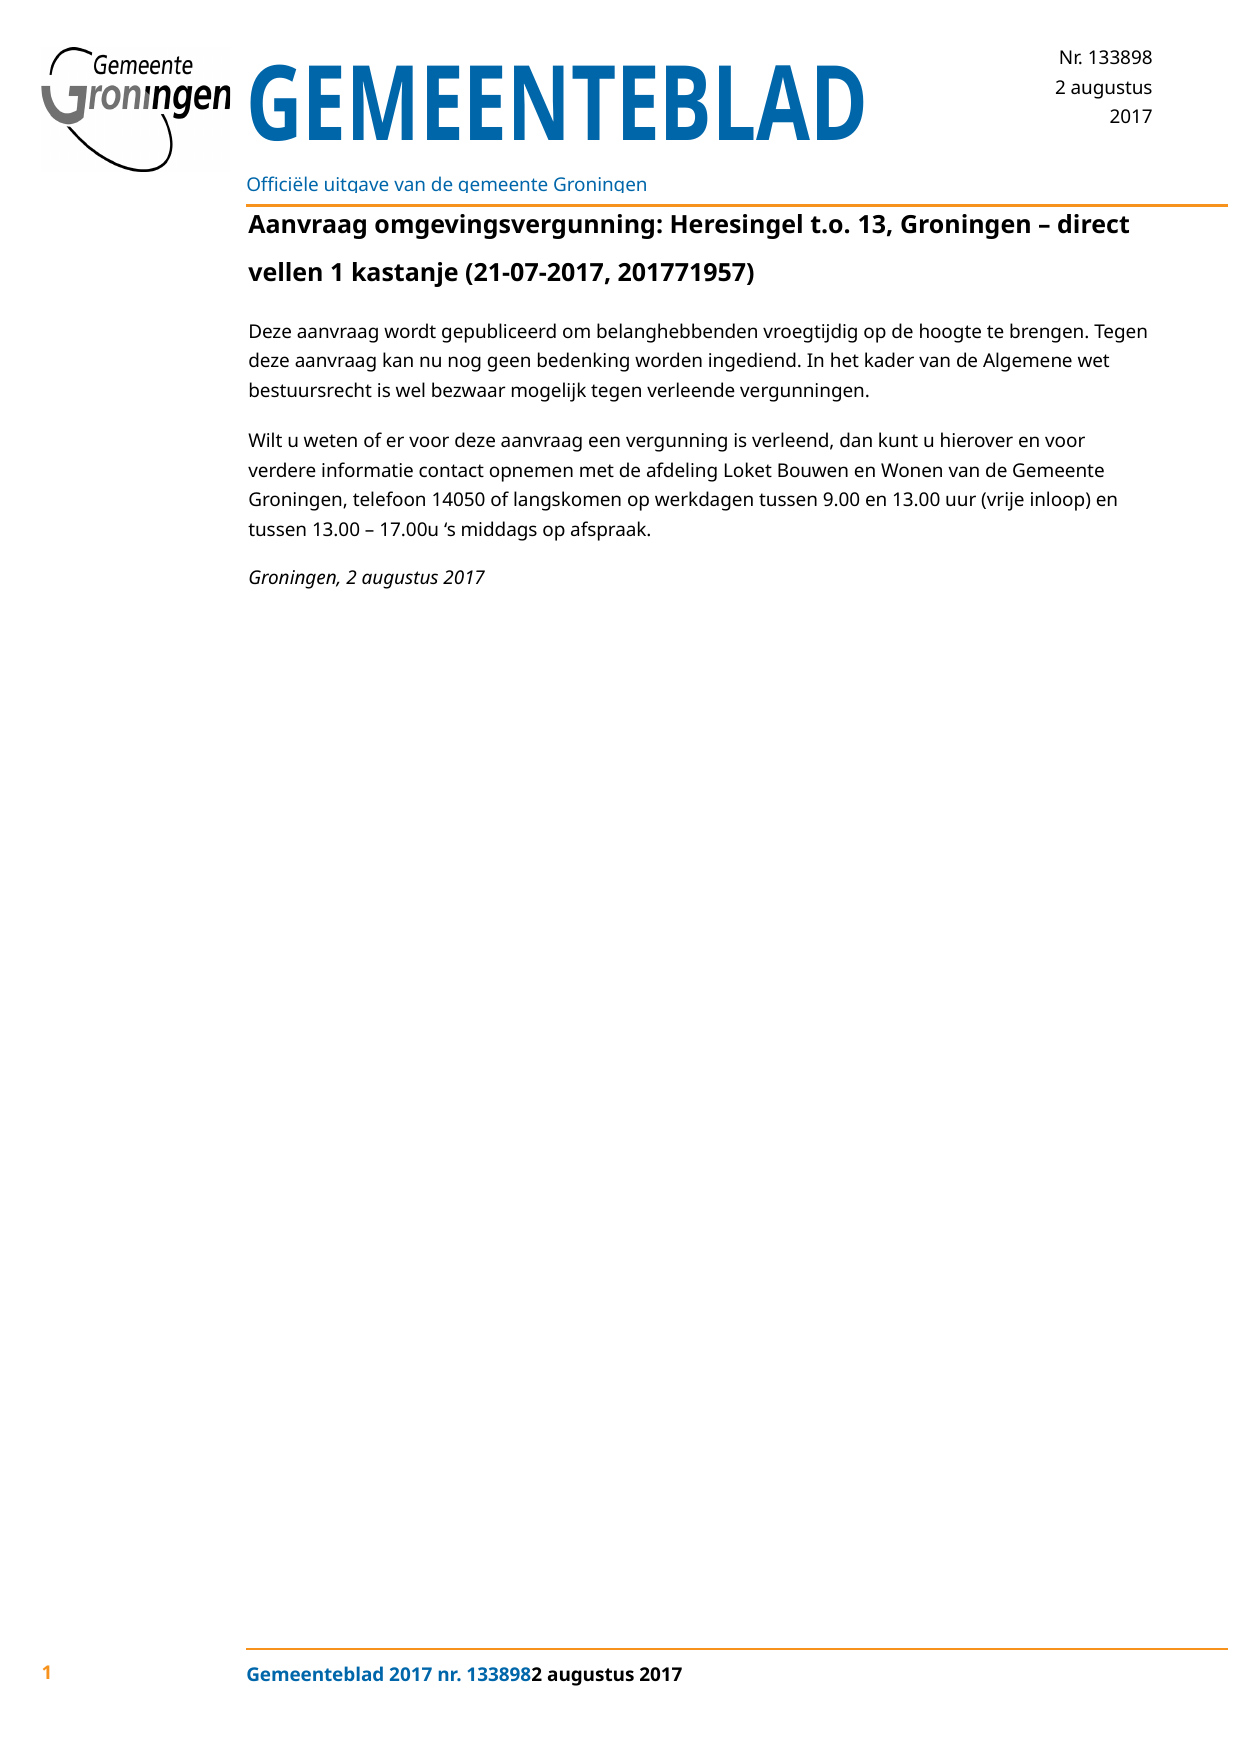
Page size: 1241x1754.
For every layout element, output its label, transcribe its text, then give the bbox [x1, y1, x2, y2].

picture [41, 47, 231, 172]
text Deze aanvraag wordt gepubliceerd om belanghebbenden vroegtijdig op de hoogte te brengen. Tegen deze aanvraag kan nu nog geen bedenking worden ingediend. In het kader van de Algemene wet bestuursrecht is wel bezwaar mogelijk tegen verleende vergunningen. [248, 318, 1152, 403]
text Wilt u weten of er voor deze aanvraag een vergunning is verleend, dan kunt u hierover en voor verdere informatie contact opnemen met de afdeling Loket Bouwen en Wonen van de Gemeente Groningen, telefoon 14050 of langskomen op werkdagen tussen 9.00 en 13.00 uur (vrije inloop) en tussen 13.00 – 17.00u ‘s middags op afspraak. [248, 427, 1152, 542]
text Groningen, 2 augustus 2017 [248, 564, 1152, 590]
text Aanvraag omgevingsvergunning: Heresingel t.o. 13, Groningen – direct vellen 1 kastanje (21-07-2017, 201771957) [248, 207, 1152, 288]
